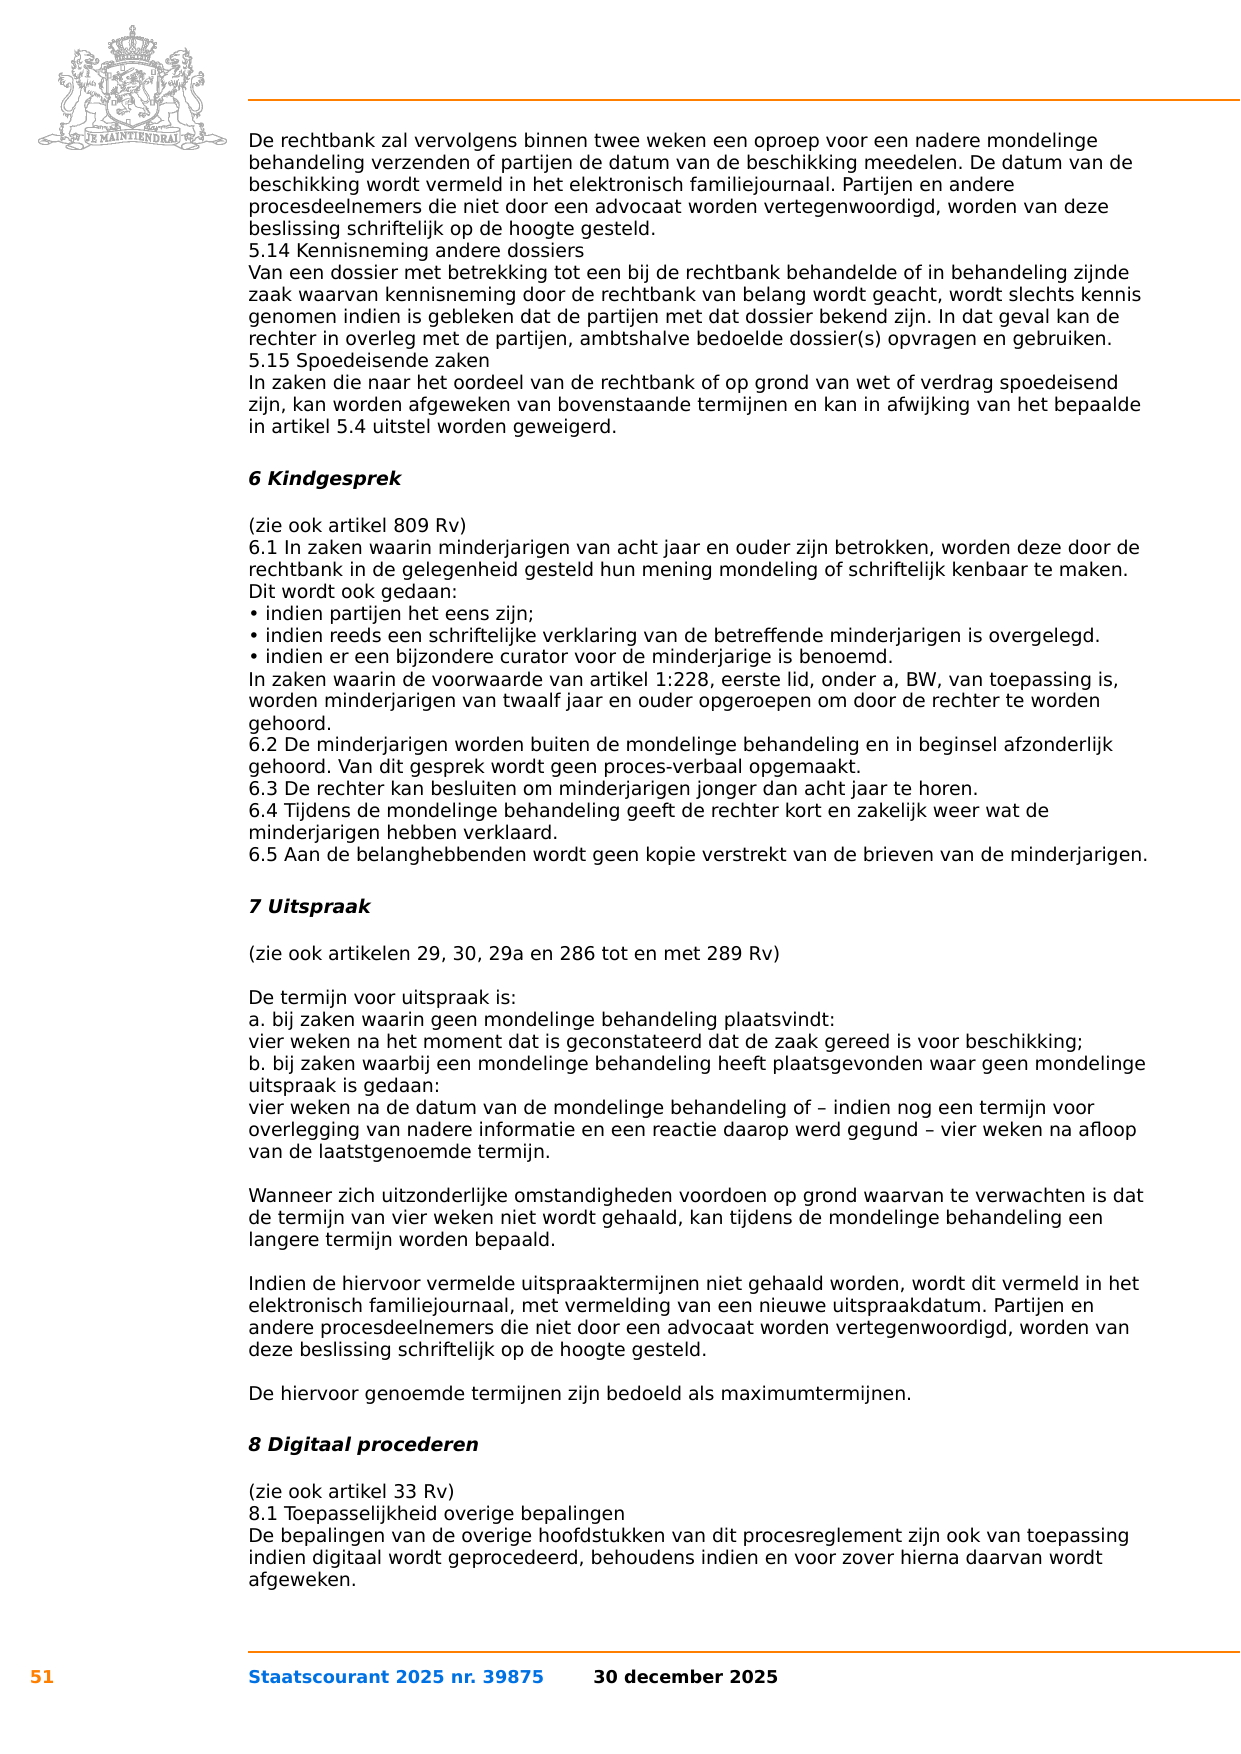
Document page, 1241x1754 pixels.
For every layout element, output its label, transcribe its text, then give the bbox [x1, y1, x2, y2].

text 8.1 Toepasselijkheid overige bepalingen [248, 1503, 1163, 1525]
text • indien reeds een schriftelijke verklaring van de betreffende minderjarigen is overgelegd. [248, 624, 1163, 646]
text b. bij zaken waarbij een mondelinge behandeling heeft plaatsgevonden waar geen mondelinge uitspraak is gedaan: [248, 1053, 1163, 1097]
text De rechtbank zal vervolgens binnen twee weken een oproep voor een nadere mondelinge behandeling verzenden of partijen de datum van de beschikking meedelen. De datum van de beschikking wordt vermeld in het elektronisch familiejournaal. Partijen en andere procesdeelnemers die niet door een advocaat worden vertegenwoordigd, worden van deze beslissing schriftelijk op de hoogte gesteld. [248, 130, 1163, 240]
text 6.3 De rechter kan besluiten om minderjarigen jonger dan acht jaar te horen. [248, 778, 1163, 800]
picture [38, 25, 227, 150]
text Wanneer zich uitzonderlijke omstandigheden voordoen op grond waarvan te verwachten is dat de termijn van vier weken niet wordt gehaald, kan tijdens de mondelinge behandeling een langere termijn worden bepaald. [248, 1185, 1163, 1251]
text In zaken die naar het oordeel van de rechtbank of op grond van wet of verdrag spoedeisend zijn, kan worden afgeweken van bovenstaande termijnen en kan in afwijking van het bepaalde in artikel 5.4 uitstel worden geweigerd. [248, 372, 1163, 438]
subtitle 7 Uitspraak [248, 896, 1163, 918]
text • indien er een bijzondere curator voor de minderjarige is benoemd. [248, 646, 1163, 668]
text 5.14 Kennisneming andere dossiers [248, 240, 1163, 262]
text 6.2 De minderjarigen worden buiten de mondelinge behandeling en in beginsel afzonderlijk gehoord. Van dit gesprek wordt geen proces-verbaal opgemaakt. [248, 734, 1163, 778]
text (zie ook artikelen 29, 30, 29a en 286 tot en met 289 Rv) [248, 943, 1163, 965]
text • indien partijen het eens zijn; [248, 602, 1163, 624]
text 6.4 Tijdens de mondelinge behandeling geeft de rechter kort en zakelijk weer wat de minderjarigen hebben verklaard. [248, 800, 1163, 844]
text Van een dossier met betrekking tot een bij de rechtbank behandelde of in behandeling zijnde zaak waarvan kennisneming door de rechtbank van belang wordt geacht, wordt slechts kennis genomen indien is gebleken dat de partijen met dat dossier bekend zijn. In dat geval kan de rechter in overleg met de partijen, ambtshalve bedoelde dossier(s) opvragen en gebruiken. [248, 262, 1163, 350]
text De bepalingen van de overige hoofdstukken van dit procesreglement zijn ook van toepassing indien digitaal wordt geprocedeerd, behoudens indien en voor zover hierna daarvan wordt afgeweken. [248, 1525, 1163, 1591]
text a. bij zaken waarin geen mondelinge behandeling plaatsvindt: [248, 1009, 1163, 1031]
text De termijn voor uitspraak is: [248, 987, 1163, 1009]
text vier weken na de datum van de mondelinge behandeling of – indien nog een termijn voor overlegging van nadere informatie en een reactie daarop werd gegund – vier weken na afloop van de laatstgenoemde termijn. [248, 1097, 1163, 1163]
text 6.5 Aan de belanghebbenden wordt geen kopie verstrekt van de brieven van de minderjarigen. [248, 844, 1163, 866]
text 6.1 In zaken waarin minderjarigen van acht jaar en ouder zijn betrokken, worden deze door de rechtbank in de gelegenheid gesteld hun mening mondeling of schriftelijk kenbaar te maken. [248, 537, 1163, 581]
text (zie ook artikel 33 Rv) [248, 1481, 1163, 1503]
text 5.15 Spoedeisende zaken [248, 350, 1163, 372]
subtitle 6 Kindgesprek [248, 468, 1163, 489]
text Dit wordt ook gedaan: [248, 581, 1163, 602]
subtitle 8 Digitaal procederen [248, 1434, 1163, 1456]
text Indien de hiervoor vermelde uitspraaktermijnen niet gehaald worden, wordt dit vermeld in het elektronisch familiejournaal, met vermelding van een nieuwe uitspraakdatum. Partijen en andere procesdeelnemers die niet door een advocaat worden vertegenwoordigd, worden van deze beslissing schriftelijk op de hoogte gesteld. [248, 1273, 1163, 1361]
text De hiervoor genoemde termijnen zijn bedoeld als maximumtermijnen. [248, 1382, 1163, 1404]
text In zaken waarin de voorwaarde van artikel 1:228, eerste lid, onder a, BW, van toepassing is, worden minderjarigen van twaalf jaar en ouder opgeroepen om door de rechter te worden gehoord. [248, 668, 1163, 734]
text (zie ook artikel 809 Rv) [248, 514, 1163, 537]
text vier weken na het moment dat is geconstateerd dat de zaak gereed is voor beschikking; [248, 1031, 1163, 1053]
